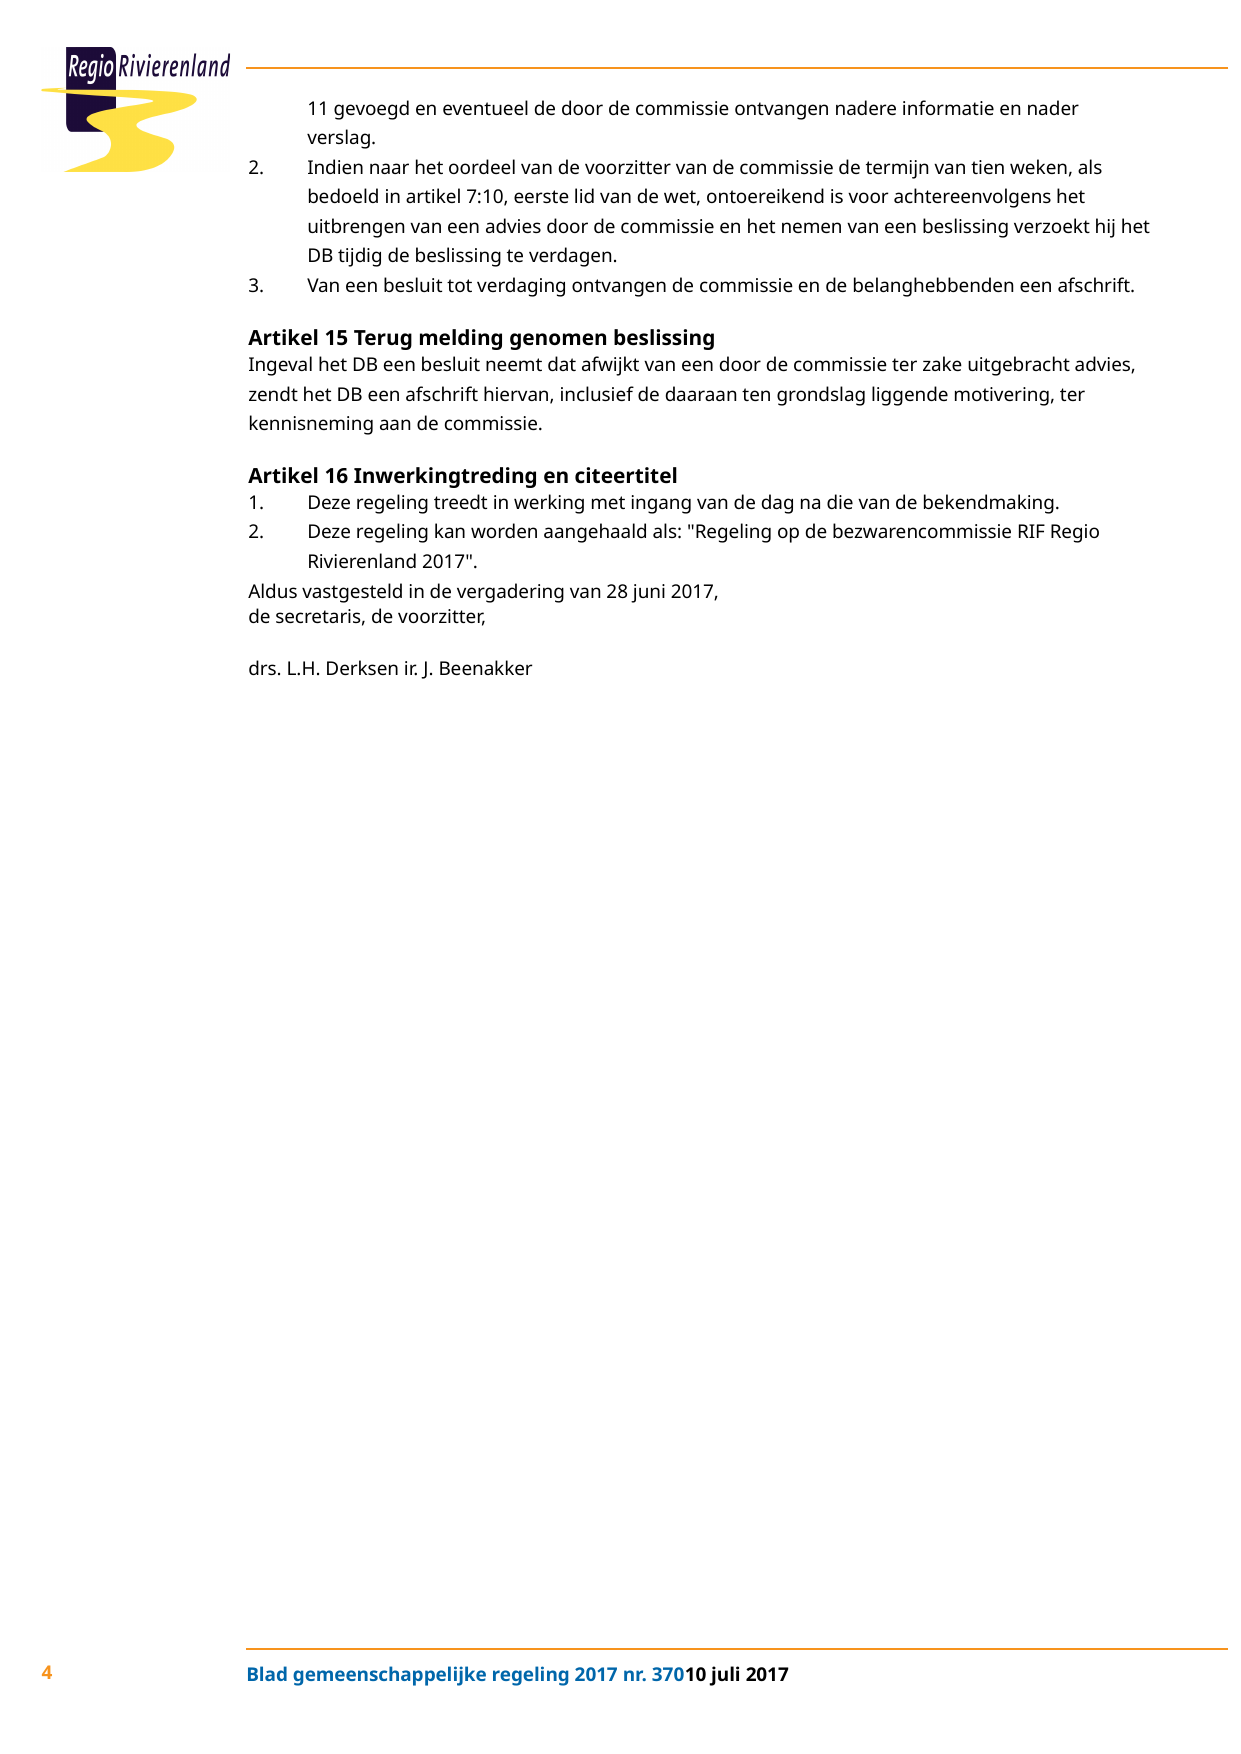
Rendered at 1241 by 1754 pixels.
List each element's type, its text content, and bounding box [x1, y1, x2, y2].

list Deze regeling treedt in werking met ingang van de dag na die van de bekendmaking. [248, 489, 1152, 515]
text drs. L.H. Derksen ir. J. Beenakker [248, 655, 1152, 681]
list 11 gevoegd en eventueel de door de commissie ontvangen nadere informatie en nader verslag. [248, 95, 1152, 150]
text Ingeval het DB een besluit neemt dat afwijkt van een door de commissie ter zake uitgebracht advies, zendt het DB een afschrift hiervan, inclusief de daaraan ten grondslag liggende motivering, ter kennisneming aan de commissie. [248, 351, 1152, 436]
picture [41, 47, 231, 172]
list Indien naar het oordeel van de voorzitter van de commissie de termijn van tien weken, als bedoeld in artikel 7:10, eerste lid van de wet, ontoereikend is voor achtereenvolgens het uitbrengen van een advies door de commissie en het nemen van een beslissing verzoekt hij het DB tijdig de beslissing te verdagen. [248, 154, 1152, 268]
text de secretaris, de voorzitter, [248, 604, 1152, 629]
list Deze regeling kan worden aangehaald als: "Regeling op de bezwarencommissie RIF Regio Rivierenland 2017". [248, 519, 1152, 574]
list Van een besluit tot verdaging ontvangen de commissie en de belanghebbenden een afschrift. [248, 272, 1152, 298]
text Artikel 16 Inwerkingtreding en citeertitel [248, 461, 1152, 489]
text Aldus vastgesteld in de vergadering van 28 juni 2017, [248, 578, 1152, 604]
text Artikel 15 Terug melding genomen beslissing [248, 323, 1152, 351]
